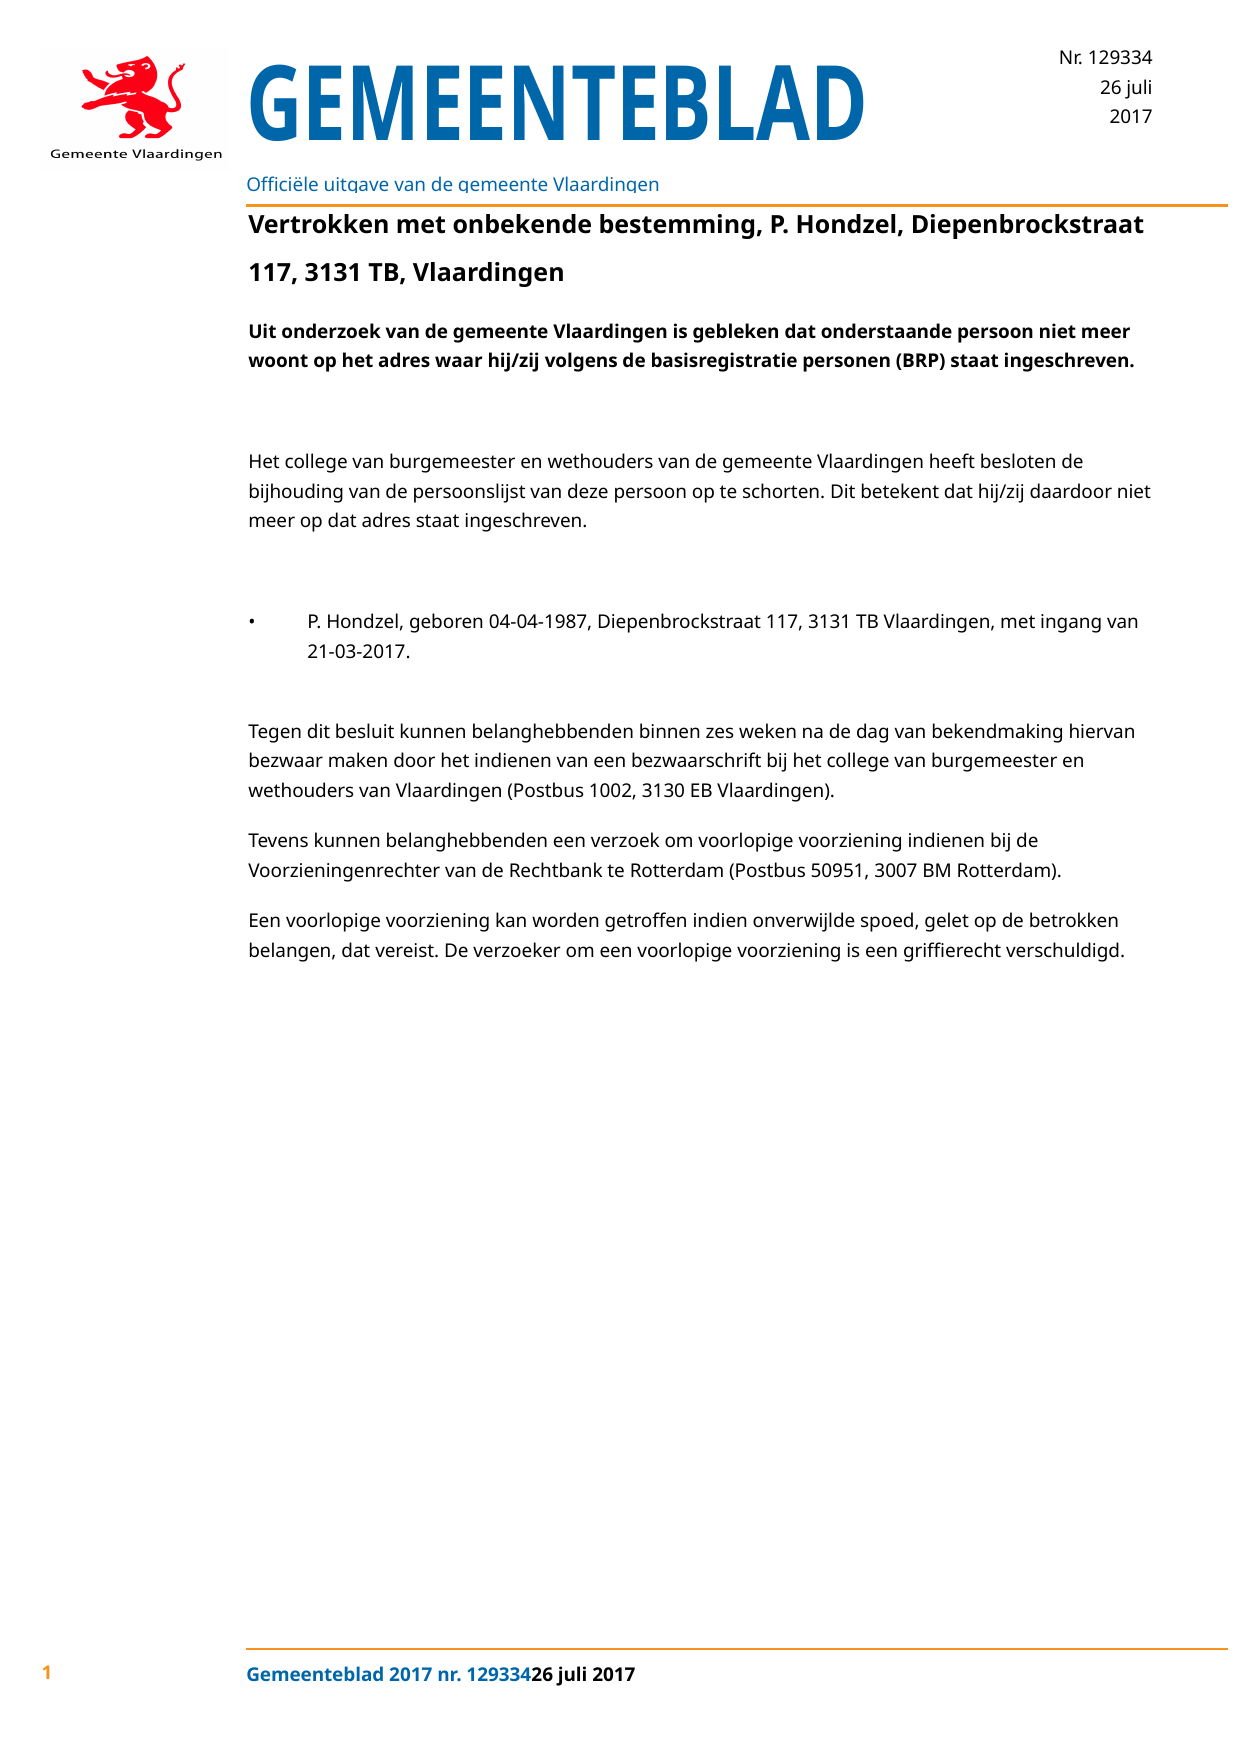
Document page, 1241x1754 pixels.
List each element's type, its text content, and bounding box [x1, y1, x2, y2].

picture [41, 47, 231, 172]
text Een voorlopige voorziening kan worden getroffen indien onverwijlde spoed, gelet op de betrokken belangen, dat vereist. De verzoeker om een voorlopige voorziening is een griffierecht verschuldigd. [248, 907, 1152, 963]
text Uit onderzoek van de gemeente Vlaardingen is gebleken dat onderstaande persoon niet meer woont op het adres waar hij/zij volgens de basisregistratie personen (BRP) staat ingeschreven. [248, 318, 1152, 373]
text Tevens kunnen belanghebbenden een verzoek om voorlopige voorziening indienen bij de Voorzieningenrechter van de Rechtbank te Rotterdam (Postbus 50951, 3007 BM Rotterdam). [248, 827, 1152, 883]
text Het college van burgemeester en wethouders van de gemeente Vlaardingen heeft besloten de bijhouding van de persoonslijst van deze persoon op te schorten. Dit betekent dat hij/zij daardoor niet meer op dat adres staat ingeschreven. [248, 448, 1152, 533]
text Vertrokken met onbekende bestemming, P. Hondzel, Diepenbrockstraat 117, 3131 TB, Vlaardingen [248, 207, 1152, 288]
list P. Hondzel, geboren 04-04-1987, Diepenbrockstraat 117, 3131 TB Vlaardingen, met ingang van 21-03-2017. [248, 608, 1152, 664]
text Tegen dit besluit kunnen belanghebbenden binnen zes weken na de dag van bekendmaking hiervan bezwaar maken door het indienen van een bezwaarschrift bij het college van burgemeester en wethouders van Vlaardingen (Postbus 1002, 3130 EB Vlaardingen). [248, 718, 1152, 803]
